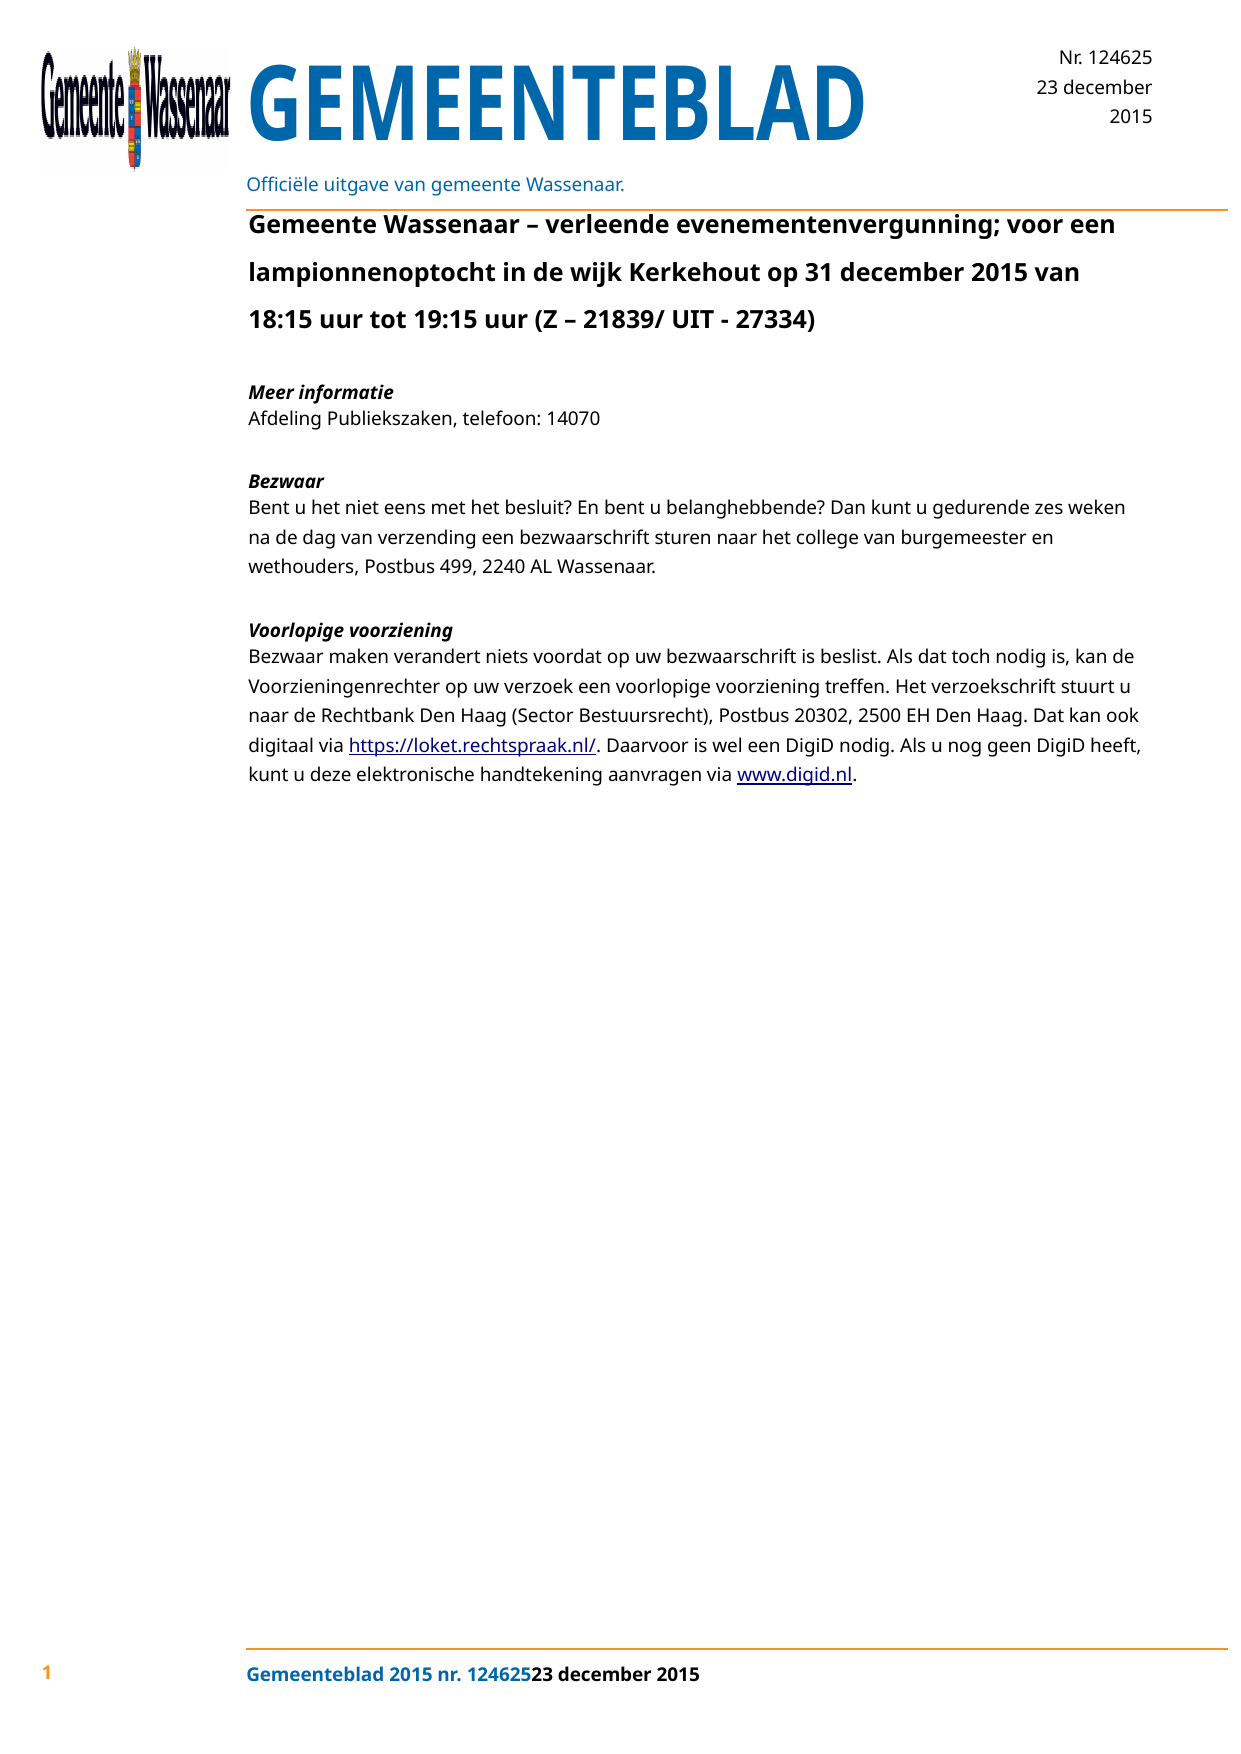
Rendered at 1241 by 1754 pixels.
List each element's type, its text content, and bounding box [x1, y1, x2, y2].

text Voorlopige voorziening [248, 618, 1152, 643]
text Gemeente Wassenaar – verleende evenementenvergunning; voor een lampionnenoptocht in de wijk Kerkehout op 31 december 2015 van 18:15 uur tot 19:15 uur (Z – 21839/ UIT - 27334) [248, 211, 1152, 336]
text Afdeling Publiekszaken, telefoon: 14070 [248, 405, 1152, 431]
picture [41, 47, 231, 172]
text Meer informatie [248, 379, 1152, 405]
text Bezwaar maken verandert niets voordat op uw bezwaarschrift is beslist. Als dat toch nodig is, kan de Voorzieningenrechter op uw verzoek een voorlopige voorziening treffen. Het verzoekschrift stuurt u naar de Rechtbank Den Haag (Sector Bestuursrecht), Postbus 20302, 2500 EH Den Haag. Dat kan ook digitaal via https://loket.rechtspraak.nl/. Daarvoor is wel een DigiD nodig. Als u nog geen DigiD heeft, kunt u deze elektronische handtekening aanvragen via www.digid.nl. [248, 643, 1152, 787]
text Bezwaar [248, 469, 1152, 494]
text Bent u het niet eens met het besluit? En bent u belanghebbende? Dan kunt u gedurende zes weken na de dag van verzending een bezwaarschrift sturen naar het college van burgemeester en wethouders, Postbus 499, 2240 AL Wassenaar. [248, 494, 1152, 579]
